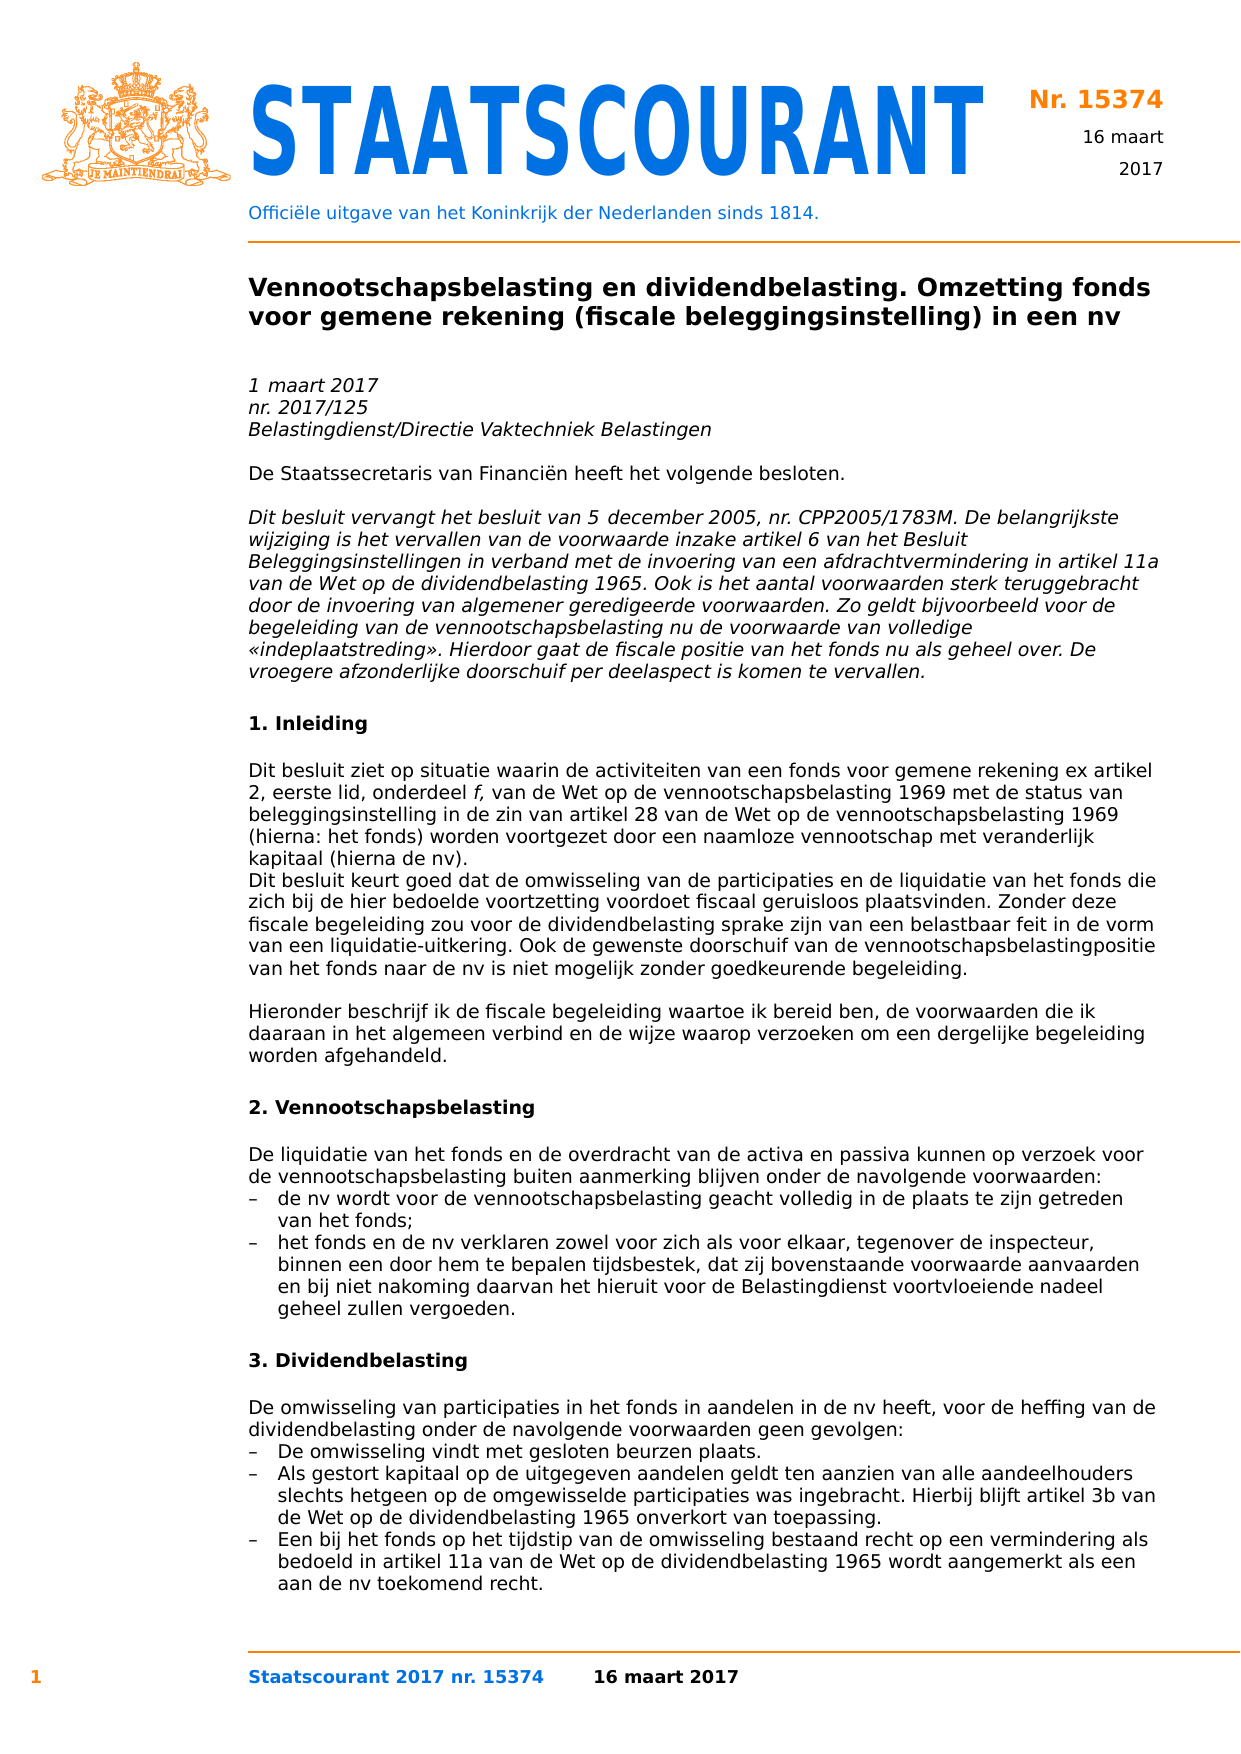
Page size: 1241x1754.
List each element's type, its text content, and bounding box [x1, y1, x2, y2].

text De omwisseling van participaties in het fonds in aandelen in de nv heeft, voor de heffing van de dividendbelasting onder de navolgende voorwaarden geen gevolgen: [248, 1397, 1163, 1441]
text – de nv wordt voor de vennootschapsbelasting geacht volledig in de plaats te zijn getreden van het fonds; [248, 1188, 1163, 1232]
subtitle 1. Inleiding [248, 713, 1163, 734]
text Belastingdienst/Directie Vaktechniek Belastingen [248, 419, 1163, 441]
table_cell 16 maart [998, 121, 1240, 153]
table_header Nr. 15374 [998, 62, 1240, 121]
text De liquidatie van het fonds en de overdracht van de activa en passiva kunnen op verzoek voor de vennootschapsbelasting buiten aanmerking blijven onder de navolgende voorwaarden: [248, 1144, 1163, 1188]
text Dit besluit vervangt het besluit van 5 december 2005, nr. CPP2005/1783M. De belangrijkste wijziging is het vervallen van de voorwaarde inzake artikel 6 van het Besluit Beleggingsinstellingen in verband met de invoering van een afdrachtvermindering in artikel 11a van de Wet op de dividendbelasting 1965. Ook is het aantal voorwaarden sterk teruggebracht door de invoering van algemener geredigeerde voorwaarden. Zo geldt bijvoorbeeld voor de begeleiding van de vennootschapsbelasting nu de voorwaarde van volledige «indeplaatstreding». Hierdoor gaat de fiscale positie van het fonds nu als geheel over. De vroegere afzonderlijke doorschuif per deelaspect is komen te vervallen. [248, 507, 1163, 683]
table_header [25, 62, 248, 241]
text nr. 2017/125 [248, 397, 1163, 419]
text – Als gestort kapitaal op de uitgegeven aandelen geldt ten aanzien van alle aandeelhouders slechts hetgeen op de omgewisselde participaties was ingebracht. Hierbij blijft artikel 3b van de Wet op de dividendbelasting 1965 onverkort van toepassing. [248, 1463, 1163, 1529]
table_cell 2017 [998, 153, 1240, 203]
subtitle 2. Vennootschapsbelasting [248, 1097, 1163, 1119]
text – De omwisseling vindt met gesloten beurzen plaats. [248, 1441, 1163, 1463]
text – het fonds en de nv verklaren zowel voor zich als voor elkaar, tegenover de inspecteur, binnen een door hem te bepalen tijdsbestek, dat zij bovenstaande voorwaarde aanvaarden en bij niet nakoming daarvan het hieruit voor de Belastingdienst voortvloeiende nadeel geheel zullen vergoeden. [248, 1232, 1163, 1320]
text Hieronder beschrijf ik de fiscale begeleiding waartoe ik bereid ben, de voorwaarden die ik daaraan in het algemeen verbind en de wijze waarop verzoeken om een dergelijke begeleiding worden afgehandeld. [248, 1001, 1163, 1067]
subtitle Vennootschapsbelasting en dividendbelasting. Omzetting fonds voor gemene rekening (fiscale beleggingsinstelling) in een nv [248, 273, 1163, 331]
text Dit besluit ziet op situatie waarin de activiteiten van een fonds voor gemene rekening ex artikel 2, eerste lid, onderdeel f, van de Wet op de vennootschapsbelasting 1969 met de status van beleggingsinstelling in de zin van artikel 28 van de Wet op de vennootschapsbelasting 1969 (hierna: het fonds) worden voortgezet door een naamloze vennootschap met veranderlijk kapitaal (hierna de nv). [248, 759, 1163, 869]
text Dit besluit keurt goed dat de omwisseling van de participaties en de liquidatie van het fonds die zich bij de hier bedoelde voortzetting voordoet fiscaal geruisloos plaatsvinden. Zonder deze fiscale begeleiding zou voor de dividendbelasting sprake zijn van een belastbaar feit in de vorm van een liquidatie-uitkering. Ook de gewenste doorschuif van de vennootschapsbelastingpositie van het fonds naar de nv is niet mogelijk zonder goedkeurende begeleiding. [248, 869, 1163, 979]
text De Staatssecretaris van Financiën heeft het volgende besloten. [248, 463, 1163, 485]
picture [41, 62, 231, 186]
text 1 maart 2017 [248, 375, 1163, 397]
table_cell Officiële uitgave van het Koninkrijk der Nederlanden sinds 1814. [248, 203, 1240, 241]
text – Een bij het fonds op het tijdstip van de omwisseling bestaand recht op een vermindering als bedoeld in artikel 11a van de Wet op de dividendbelasting 1965 wordt aangemerkt als een aan de nv toekomend recht. [248, 1529, 1163, 1595]
table_header STAATSCOURANT [248, 62, 998, 203]
subtitle 3. Dividendbelasting [248, 1350, 1163, 1372]
